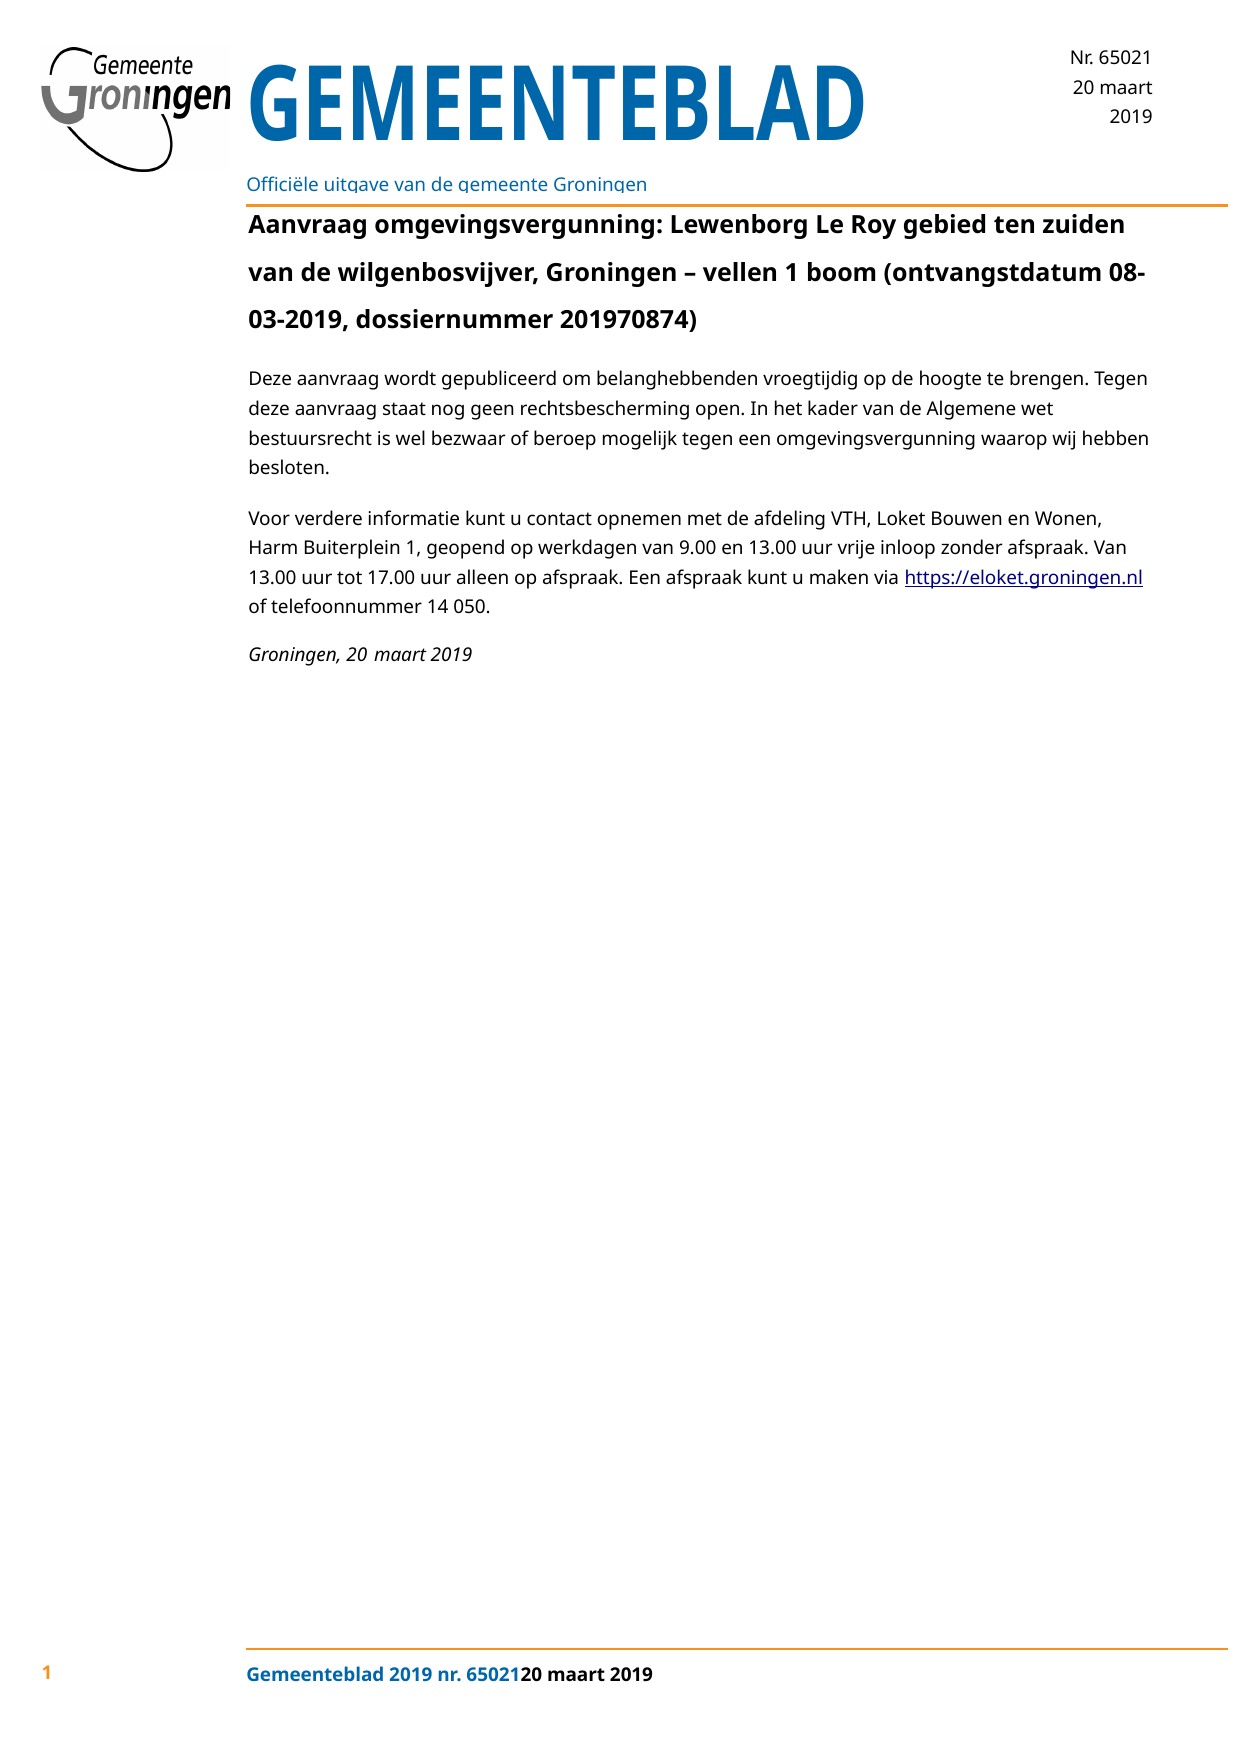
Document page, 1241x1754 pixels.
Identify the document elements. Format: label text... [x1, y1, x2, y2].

text Deze aanvraag wordt gepubliceerd om belanghebbenden vroegtijdig op de hoogte te brengen. Tegen deze aanvraag staat nog geen rechtsbescherming open. In het kader van de Algemene wet bestuursrecht is wel bezwaar of beroep mogelijk tegen een omgevingsvergunning waarop wij hebben besloten. [248, 366, 1152, 480]
text Voor verdere informatie kunt u contact opnemen met de afdeling VTH, Loket Bouwen en Wonen, Harm Buiterplein 1, geopend op werkdagen van 9.00 en 13.00 uur vrije inloop zonder afspraak. Van 13.00 uur tot 17.00 uur alleen op afspraak. Een afspraak kunt u maken via https://eloket.groningen.nl of telefoonnummer 14 050. [248, 505, 1152, 619]
text Aanvraag omgevingsvergunning: Lewenborg Le Roy gebied ten zuiden van de wilgenbosvijver, Groningen – vellen 1 boom (ontvangstdatum 08-03-2019, dossiernummer 201970874) [248, 207, 1152, 336]
text Groningen, 20 maart 2019 [248, 641, 1152, 667]
picture [41, 47, 231, 172]
